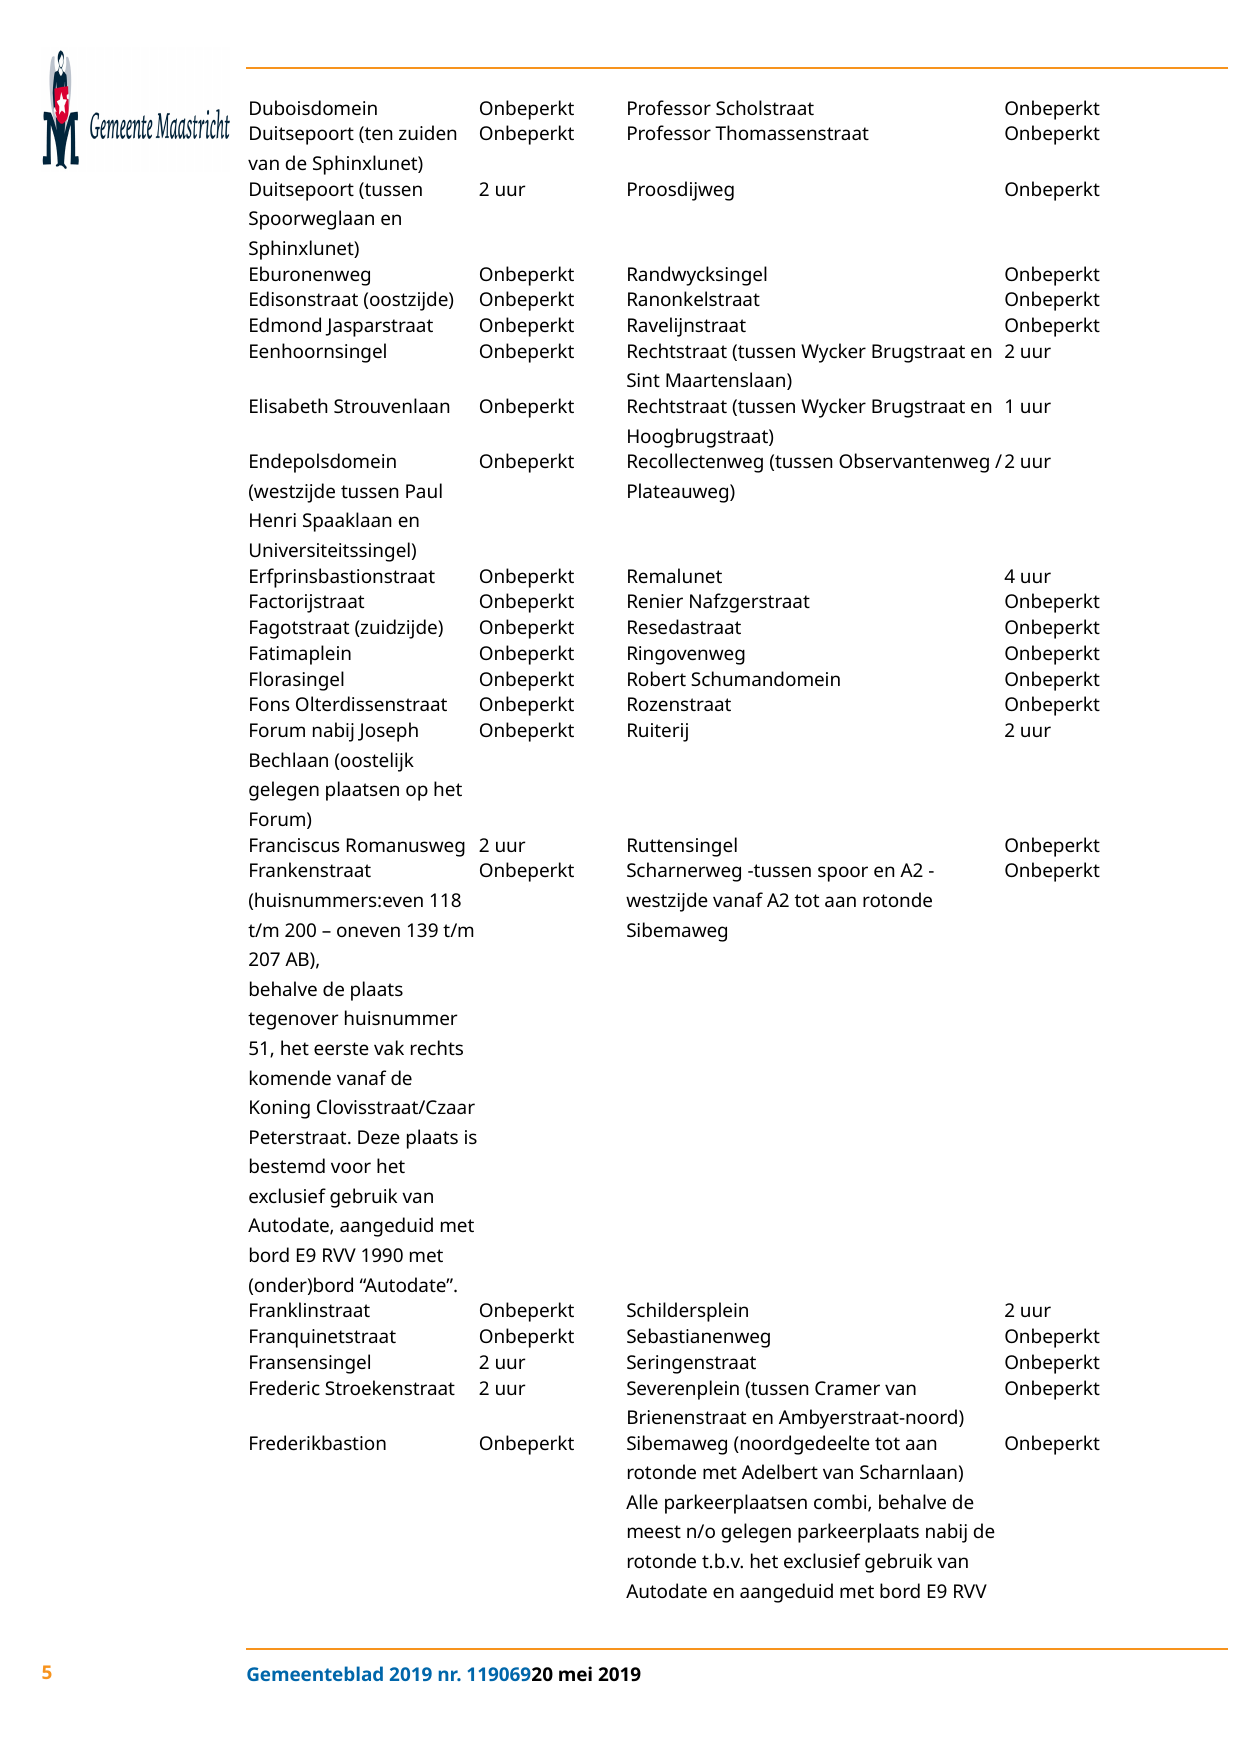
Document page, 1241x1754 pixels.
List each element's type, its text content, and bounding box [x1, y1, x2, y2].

table_cell Erfprinsbastionstraat [248, 563, 479, 589]
table_cell Onbeperkt [479, 563, 626, 589]
table_cell Onbeperkt [1004, 95, 1152, 121]
table_cell Onbeperkt [479, 312, 626, 338]
table_cell Fatimaplein [248, 640, 479, 666]
table_cell 4 uur [1004, 563, 1152, 589]
table_cell Sebastianenweg [626, 1323, 1004, 1349]
table_cell Professor Thomassenstraat [626, 121, 1004, 176]
table_cell Frederikbastion [248, 1430, 479, 1604]
table_cell Seringenstraat [626, 1349, 1004, 1375]
table_cell 2 uur [1004, 1298, 1152, 1323]
table_cell Factorijstraat [248, 589, 479, 614]
table_cell Onbeperkt [1004, 121, 1152, 176]
table_cell Onbeperkt [1004, 312, 1152, 338]
table_cell Onbeperkt [479, 640, 626, 666]
table_cell 1 uur [1004, 393, 1152, 448]
table_cell Onbeperkt [1004, 615, 1152, 640]
table_cell Onbeperkt [1004, 589, 1152, 614]
table_cell Rechtstraat (tussen Wycker Brugstraat en Sint Maartenslaan) [626, 338, 1004, 393]
table_cell Proosdijweg [626, 176, 1004, 261]
table_cell Onbeperkt [1004, 1349, 1152, 1375]
table_cell Franciscus Romanusweg [248, 832, 479, 858]
table_cell Forum nabij Joseph Bechlaan (oostelijk gelegen plaatsen op het Forum) [248, 718, 479, 832]
table_cell Renier Nafzgerstraat [626, 589, 1004, 614]
table_cell Onbeperkt [479, 95, 626, 121]
table_cell 2 uur [479, 832, 626, 858]
table_cell Severenplein (tussen Cramer van Brienenstraat en Ambyerstraat-noord) [626, 1375, 1004, 1430]
table_cell Onbeperkt [1004, 261, 1152, 286]
table_cell Onbeperkt [479, 1323, 626, 1349]
table_cell Onbeperkt [479, 121, 626, 176]
table_cell Onbeperkt [479, 449, 626, 563]
table_cell Onbeperkt [479, 393, 626, 448]
table_cell 2 uur [479, 1375, 626, 1430]
table_cell Sibemaweg (noordgedeelte tot aan rotonde met Adelbert van Scharnlaan) Alle parkeerplaatsen combi, behalve de meest n/o gelegen parkeerplaats nabij de rotonde t.b.v. het exclusief gebruik van Autodate en aangeduid met bord E9 RVV [626, 1430, 1004, 1604]
table_cell Onbeperkt [479, 1298, 626, 1323]
table_cell 2 uur [1004, 338, 1152, 393]
table_cell Onbeperkt [1004, 286, 1152, 312]
table_cell Resedastraat [626, 615, 1004, 640]
table_cell Eburonenweg [248, 261, 479, 286]
table_cell Duboisdomein [248, 95, 479, 121]
table_cell Rechtstraat (tussen Wycker Brugstraat en Hoogbrugstraat) [626, 393, 1004, 448]
table_cell Onbeperkt [479, 338, 626, 393]
table_cell Onbeperkt [479, 858, 626, 1297]
table_cell Franklinstraat [248, 1298, 479, 1323]
picture [41, 47, 231, 172]
table_cell 2 uur [1004, 718, 1152, 832]
table_cell Fransensingel [248, 1349, 479, 1375]
table_cell Randwycksingel [626, 261, 1004, 286]
table_cell Onbeperkt [1004, 640, 1152, 666]
table_cell Onbeperkt [479, 666, 626, 692]
table_cell Onbeperkt [1004, 692, 1152, 717]
table_cell Frankenstraat (huisnummers:even 118 t/m 200 – oneven 139 t/m 207 AB), behalve de plaats tegenover huisnummer 51, het eerste vak rechts komende vanaf de Koning Clovisstraat/Czaar Peterstraat. Deze plaats is bestemd voor het exclusief gebruik van Autodate, aangeduid met bord E9 RVV 1990 met (onder)bord “Autodate”. [248, 858, 479, 1297]
table_cell Onbeperkt [1004, 1323, 1152, 1349]
table_cell Onbeperkt [479, 615, 626, 640]
table_cell Onbeperkt [1004, 176, 1152, 261]
table_cell Onbeperkt [1004, 1430, 1152, 1604]
table_cell Onbeperkt [1004, 832, 1152, 858]
table_cell Onbeperkt [1004, 1375, 1152, 1430]
table_cell Frederic Stroekenstraat [248, 1375, 479, 1430]
table_cell Ranonkelstraat [626, 286, 1004, 312]
table_cell Endepolsdomein (westzijde tussen Paul Henri Spaaklaan en Universiteitssingel) [248, 449, 479, 563]
table_cell Onbeperkt [479, 692, 626, 717]
table_cell 2 uur [479, 1349, 626, 1375]
table_cell Edisonstraat (oostzijde) [248, 286, 479, 312]
table_cell Ruiterij [626, 718, 1004, 832]
table_cell Ringovenweg [626, 640, 1004, 666]
table_cell Onbeperkt [479, 589, 626, 614]
table_cell Onbeperkt [479, 1430, 626, 1604]
table_cell Scharnerweg -tussen spoor en A2 -westzijde vanaf A2 tot aan rotonde Sibemaweg [626, 858, 1004, 1297]
table_cell Onbeperkt [479, 261, 626, 286]
table_cell Onbeperkt [479, 718, 626, 832]
table_cell Professor Scholstraat [626, 95, 1004, 121]
table_cell Recollectenweg (tussen Observantenweg / Plateauweg) [626, 449, 1004, 563]
table_cell Florasingel [248, 666, 479, 692]
table_cell Remalunet [626, 563, 1004, 589]
table_cell Elisabeth Strouvenlaan [248, 393, 479, 448]
table_cell Ruttensingel [626, 832, 1004, 858]
table_cell Ravelijnstraat [626, 312, 1004, 338]
table_cell Robert Schumandomein [626, 666, 1004, 692]
table_cell Duitsepoort (ten zuiden van de Sphinxlunet) [248, 121, 479, 176]
table_cell Rozenstraat [626, 692, 1004, 717]
table_cell Onbeperkt [1004, 666, 1152, 692]
table_cell Onbeperkt [479, 286, 626, 312]
table_cell Franquinetstraat [248, 1323, 479, 1349]
table_cell Schildersplein [626, 1298, 1004, 1323]
table_cell Edmond Jasparstraat [248, 312, 479, 338]
table_cell Duitsepoort (tussen Spoorweglaan en Sphinxlunet) [248, 176, 479, 261]
table_cell Onbeperkt [1004, 858, 1152, 1297]
table_cell Fons Olterdissenstraat [248, 692, 479, 717]
table_cell 2 uur [479, 176, 626, 261]
table_cell Eenhoornsingel [248, 338, 479, 393]
table_cell Fagotstraat (zuidzijde) [248, 615, 479, 640]
table_cell 2 uur [1004, 449, 1152, 563]
